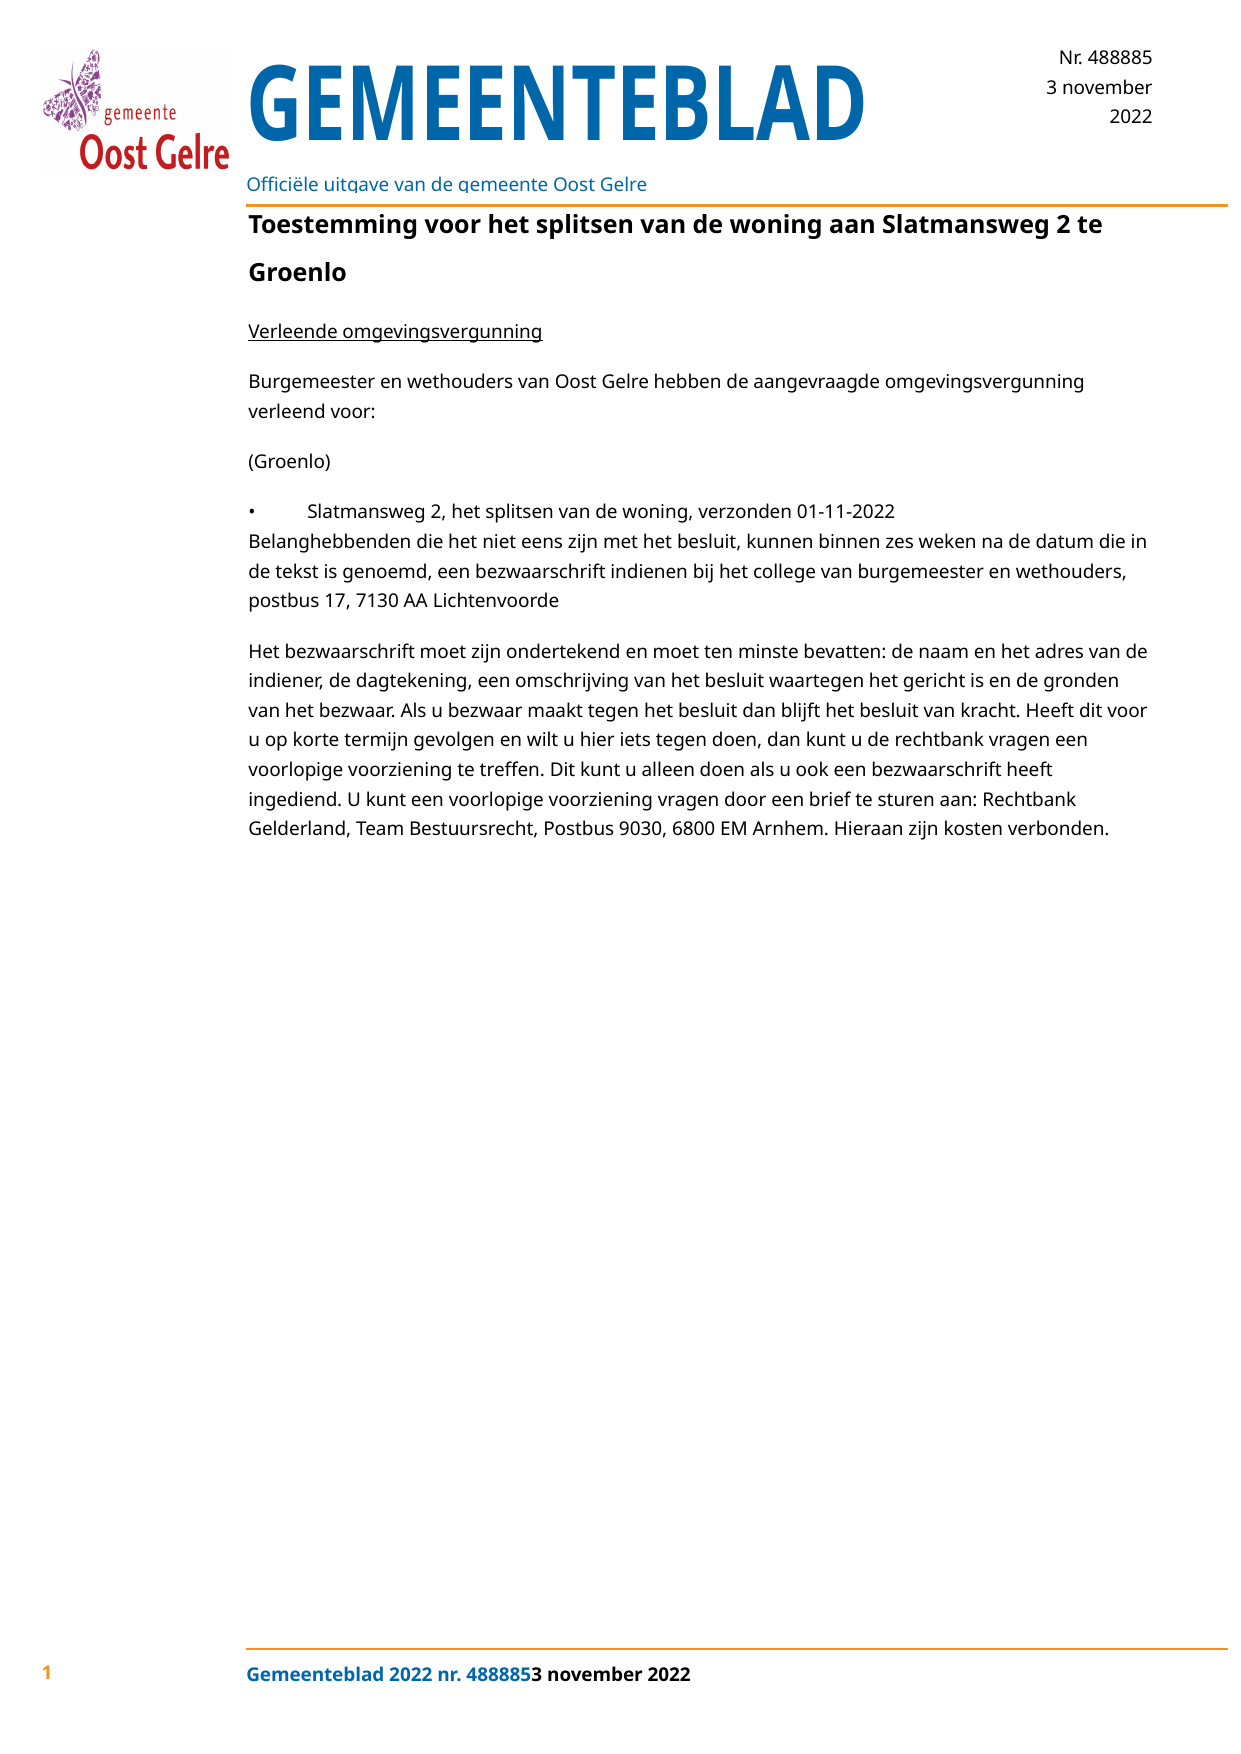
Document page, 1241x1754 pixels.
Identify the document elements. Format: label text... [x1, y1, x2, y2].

text Burgemeester en wethouders van Oost Gelre hebben de aangevraagde omgevingsvergunning verleend voor: [248, 368, 1152, 424]
picture [41, 47, 231, 172]
text Verleende omgevingsvergunning [248, 318, 1152, 344]
text Het bezwaarschrift moet zijn ondertekend en moet ten minste bevatten: de naam en het adres van de indiener, de dagtekening, een omschrijving van het besluit waartegen het gericht is en de gronden van het bezwaar. Als u bezwaar maakt tegen het besluit dan blijft het besluit van kracht. Heeft dit voor u op korte termijn gevolgen en wilt u hier iets tegen doen, dan kunt u de rechtbank vragen een voorlopige voorziening te treffen. Dit kunt u alleen doen als u ook een bezwaarschrift heeft ingediend. U kunt een voorlopige voorziening vragen door een brief te sturen aan: Rechtbank Gelderland, Team Bestuursrecht, Postbus 9030, 6800 EM Arnhem. Hieraan zijn kosten verbonden. [248, 638, 1152, 841]
list Slatmansweg 2, het splitsen van de woning, verzonden 01-11-2022 [248, 499, 1152, 524]
text Toestemming voor het splitsen van de woning aan Slatmansweg 2 te Groenlo [248, 207, 1152, 288]
text Belanghebbenden die het niet eens zijn met het besluit, kunnen binnen zes weken na de datum die in de tekst is genoemd, een bezwaarschrift indienen bij het college van burgemeester en wethouders, postbus 17, 7130 AA Lichtenvoorde [248, 528, 1152, 613]
text (Groenlo) [248, 448, 1152, 474]
